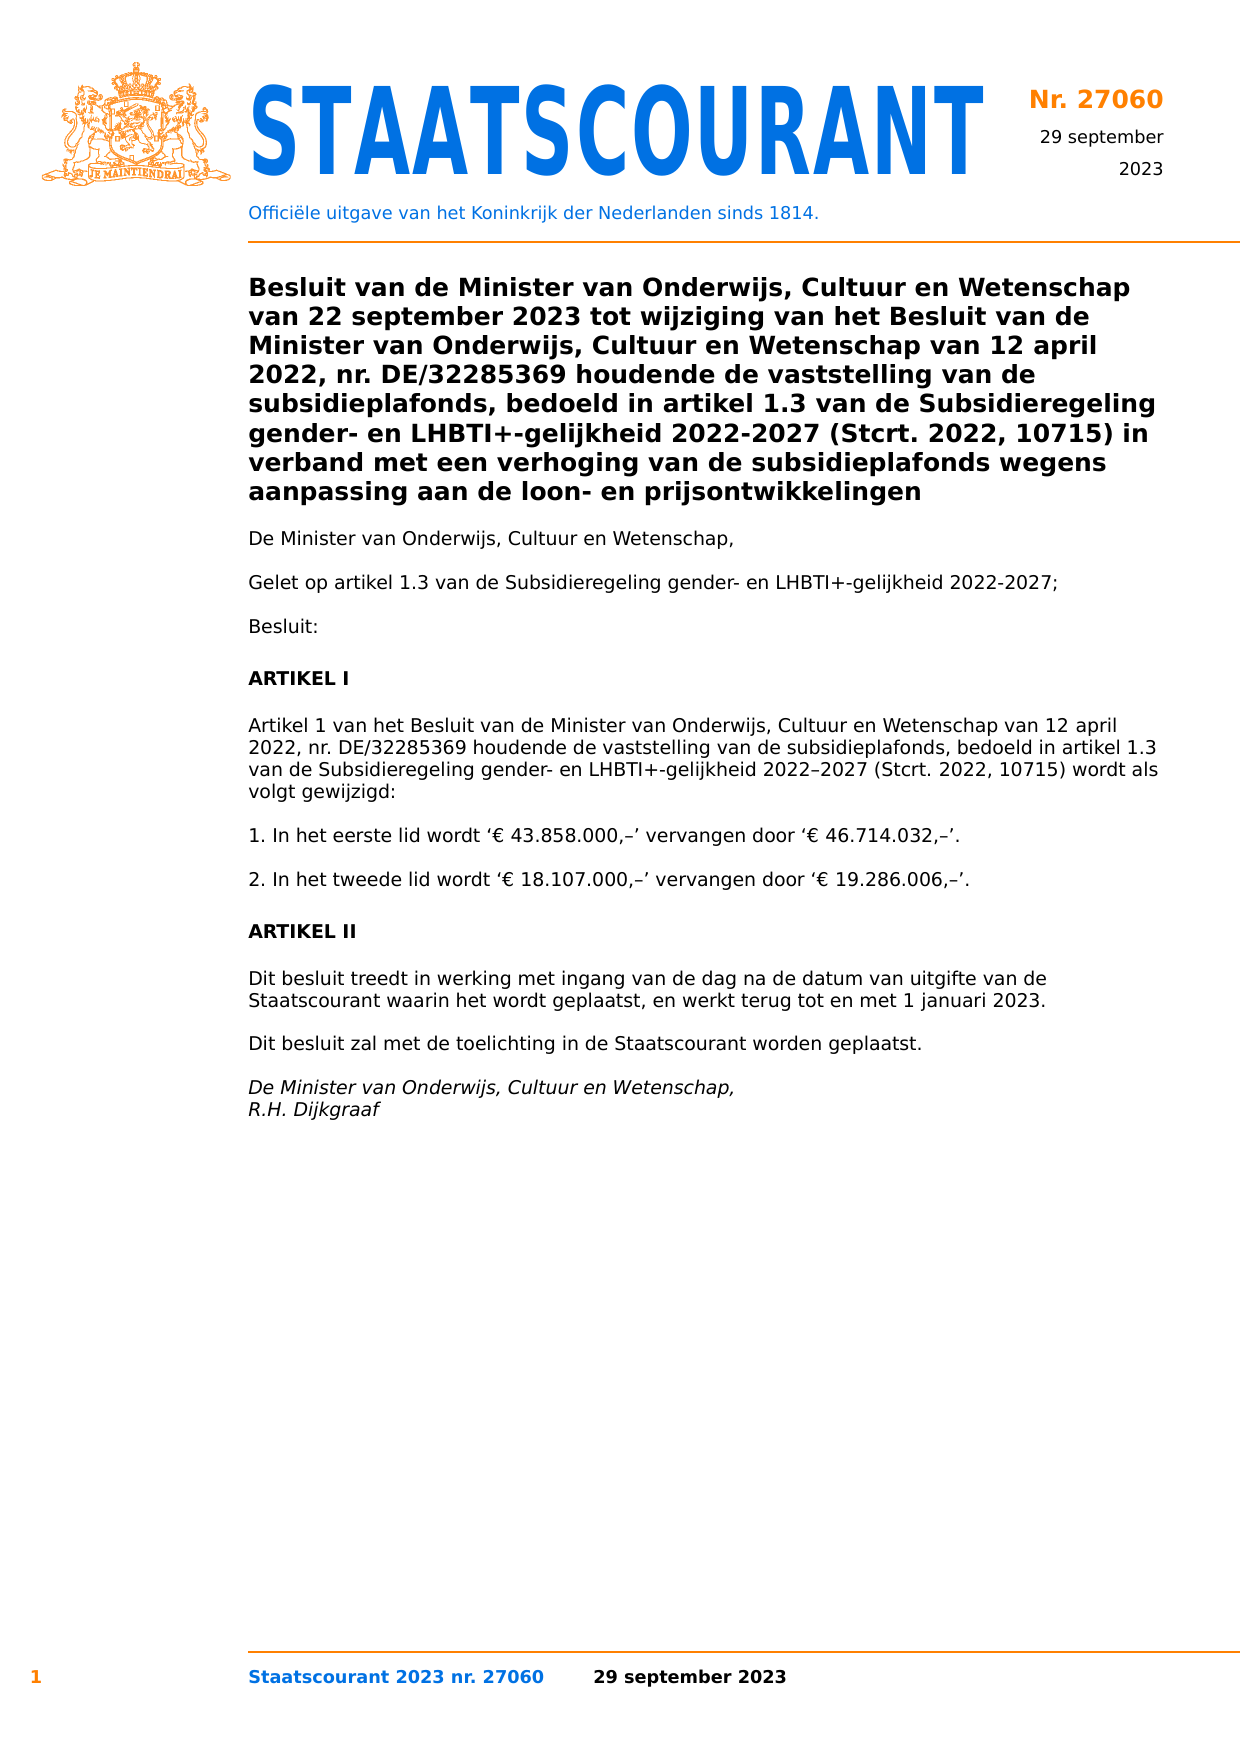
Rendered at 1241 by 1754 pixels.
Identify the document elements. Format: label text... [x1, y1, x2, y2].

table_header STAATSCOURANT [248, 62, 998, 203]
text De Minister van Onderwijs, Cultuur en Wetenschap, [248, 528, 1163, 550]
subtitle Besluit van de Minister van Onderwijs, Cultuur en Wetenschap van 22 september 2023 tot wijziging van het Besluit van de Minister van Onderwijs, Cultuur en Wetenschap van 12 april 2022, nr. DE/32285369 houdende de vaststelling van de subsidieplafonds, bedoeld in artikel 1.3 van de Subsidieregeling gender- en LHBTI+-gelijkheid 2022-2027 (Stcrt. 2022, 10715) in verband met een verhoging van de subsidieplafonds wegens aanpassing aan de loon- en prijsontwikkelingen [248, 273, 1163, 506]
text Artikel 1 van het Besluit van de Minister van Onderwijs, Cultuur en Wetenschap van 12 april 2022, nr. DE/32285369 houdende de vaststelling van de subsidieplafonds, bedoeld in artikel 1.3 van de Subsidieregeling gender- en LHBTI+-gelijkheid 2022–2027 (Stcrt. 2022, 10715) wordt als volgt gewijzigd: [248, 715, 1163, 803]
table_cell 29 september [998, 121, 1240, 153]
picture [41, 62, 231, 186]
text Dit besluit zal met de toelichting in de Staatscourant worden geplaatst. [248, 1033, 1163, 1055]
text 2. In het tweede lid wordt ‘€ 18.107.000,–’ vervangen door ‘€ 19.286.006,–’. [248, 868, 1163, 891]
text 1. In het eerste lid wordt ‘€ 43.858.000,–’ vervangen door ‘€ 46.714.032,–’. [248, 825, 1163, 847]
subtitle ARTIKEL I [248, 668, 1163, 690]
text De Minister van Onderwijs, Cultuur en Wetenschap, R.H. Dijkgraaf [248, 1077, 1163, 1121]
text Gelet op artikel 1.3 van de Subsidieregeling gender- en LHBTI+-gelijkheid 2022-2027; [248, 572, 1163, 594]
text Dit besluit treedt in werking met ingang van de dag na de datum van uitgifte van de Staatscourant waarin het wordt geplaatst, en werkt terug tot en met 1 januari 2023. [248, 967, 1163, 1011]
table_cell Officiële uitgave van het Koninkrijk der Nederlanden sinds 1814. [248, 203, 1240, 241]
subtitle ARTIKEL II [248, 921, 1163, 942]
table_header [25, 62, 248, 241]
table_header Nr. 27060 [998, 62, 1240, 121]
table_cell 2023 [998, 153, 1240, 203]
text Besluit: [248, 616, 1163, 638]
